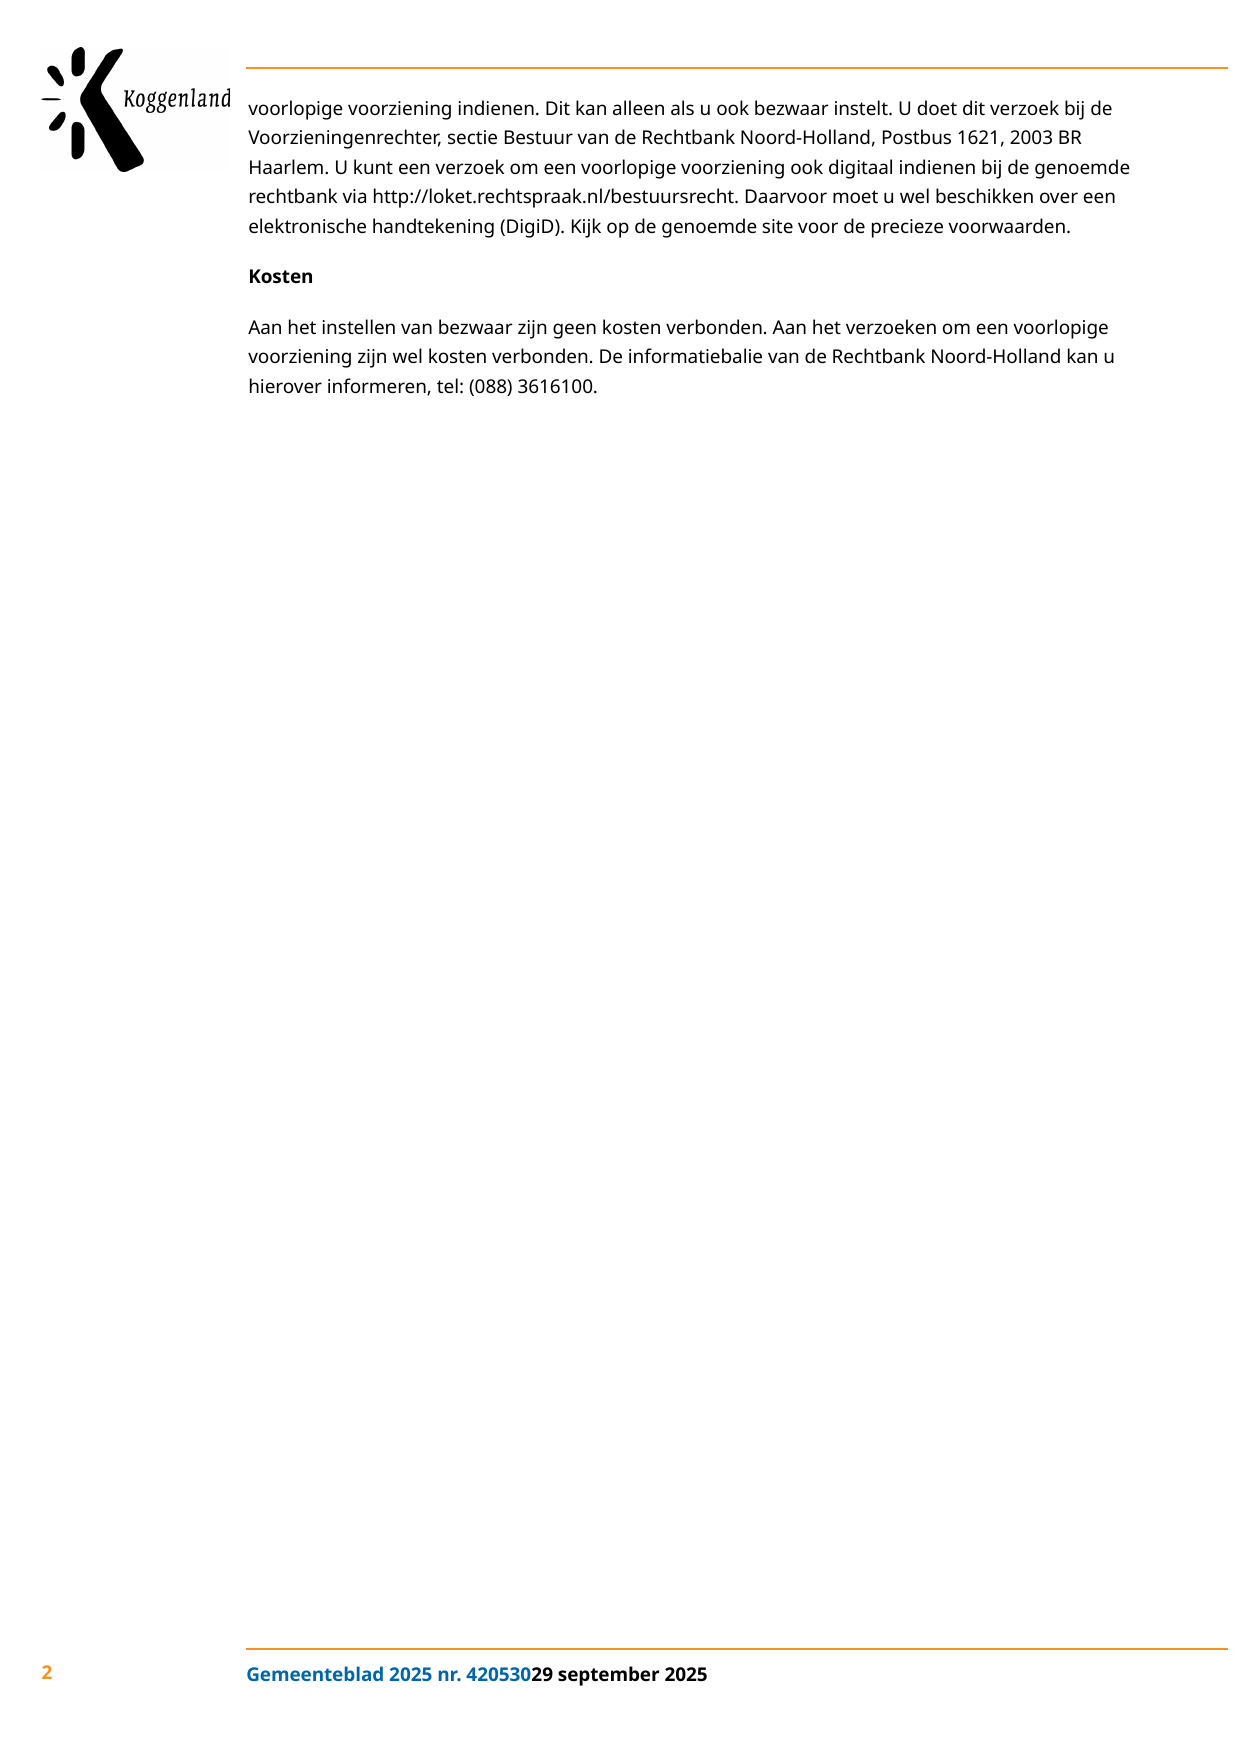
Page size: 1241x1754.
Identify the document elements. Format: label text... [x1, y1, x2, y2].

text Kosten [248, 263, 1152, 289]
picture [41, 47, 231, 172]
text voorlopige voorziening indienen. Dit kan alleen als u ook bezwaar instelt. U doet dit verzoek bij de Voorzieningenrechter, sectie Bestuur van de Rechtbank Noord-Holland, Postbus 1621, 2003 BR Haarlem. U kunt een verzoek om een voorlopige voorziening ook digitaal indienen bij de genoemde rechtbank via http://loket.rechtspraak.nl/bestuursrecht. Daarvoor moet u wel beschikken over een elektronische handtekening (DigiD). Kijk op de genoemde site voor de precieze voorwaarden. [248, 95, 1152, 239]
text Aan het instellen van bezwaar zijn geen kosten verbonden. Aan het verzoeken om een voorlopige voorziening zijn wel kosten verbonden. De informatiebalie van de Rechtbank Noord-Holland kan u hierover informeren, tel: (088) 3616100. [248, 314, 1152, 399]
